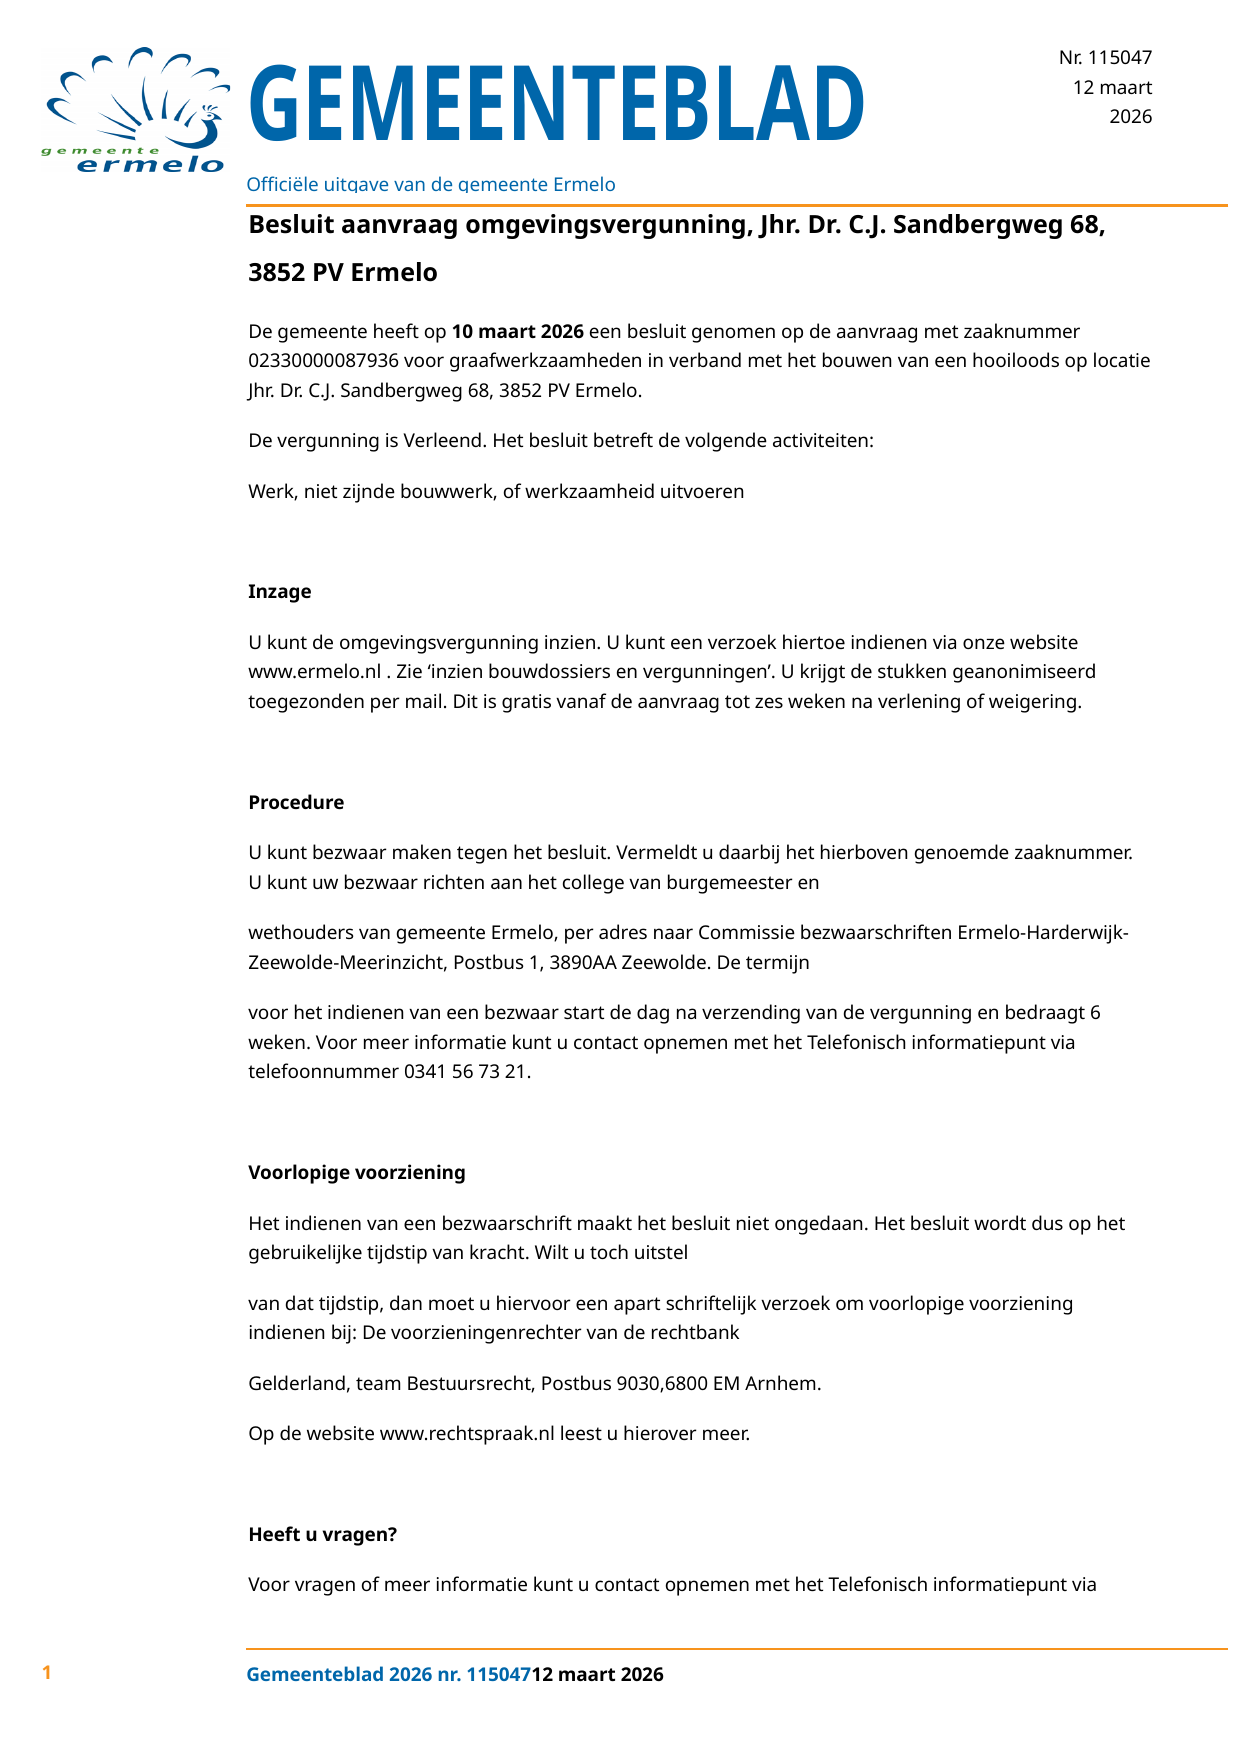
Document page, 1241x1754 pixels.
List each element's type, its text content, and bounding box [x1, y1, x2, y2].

text wethouders van gemeente Ermelo, per adres naar Commissie bezwaarschriften Ermelo-Harderwijk-Zeewolde-Meerinzicht, Postbus 1, 3890AA Zeewolde. De termijn [248, 919, 1152, 975]
text Procedure [248, 789, 1152, 815]
text Gelderland, team Bestuursrecht, Postbus 9030,6800 EM Arnhem. [248, 1370, 1152, 1396]
text Heeft u vragen? [248, 1521, 1152, 1547]
text Voorlopige voorziening [248, 1159, 1152, 1185]
text Werk, niet zijnde bouwwerk, of werkzaamheid uitvoeren [248, 478, 1152, 504]
text van dat tijdstip, dan moet u hiervoor een apart schriftelijk verzoek om voorlopige voorziening indienen bij: De voorzieningenrechter van de rechtbank [248, 1290, 1152, 1345]
text U kunt bezwaar maken tegen het besluit. Vermeldt u daarbij het hierboven genoemde zaaknummer. U kunt uw bezwaar richten aan het college van burgemeester en [248, 839, 1152, 895]
text voor het indienen van een bezwaar start de dag na verzending van de vergunning en bedraagt 6 weken. Voor meer informatie kunt u contact opnemen met het Telefonisch informatiepunt via telefoonnummer 0341 56 73 21. [248, 999, 1152, 1084]
text Op de website www.rechtspraak.nl leest u hierover meer. [248, 1420, 1152, 1446]
text De vergunning is Verleend. Het besluit betreft de volgende activiteiten: [248, 427, 1152, 453]
text Inzage [248, 579, 1152, 604]
text Voor vragen of meer informatie kunt u contact opnemen met het Telefonisch informatiepunt via [248, 1572, 1152, 1597]
text U kunt de omgevingsvergunning inzien. U kunt een verzoek hiertoe indienen via onze website www.ermelo.nl . Zie ‘inzien bouwdossiers en vergunningen’. U krijgt de stukken geanonimiseerd toegezonden per mail. Dit is gratis vanaf de aanvraag tot zes weken na verlening of weigering. [248, 629, 1152, 714]
text Besluit aanvraag omgevingsvergunning, Jhr. Dr. C.J. Sandbergweg 68, 3852 PV Ermelo [248, 207, 1152, 288]
text De gemeente heeft op 10 maart 2026 een besluit genomen op de aanvraag met zaaknummer 02330000087936 voor graafwerkzaamheden in verband met het bouwen van een hooiloods op locatie Jhr. Dr. C.J. Sandbergweg 68, 3852 PV Ermelo. [248, 318, 1152, 403]
picture [41, 47, 231, 172]
text Het indienen van een bezwaarschrift maakt het besluit niet ongedaan. Het besluit wordt dus op het gebruikelijke tijdstip van kracht. Wilt u toch uitstel [248, 1210, 1152, 1265]
